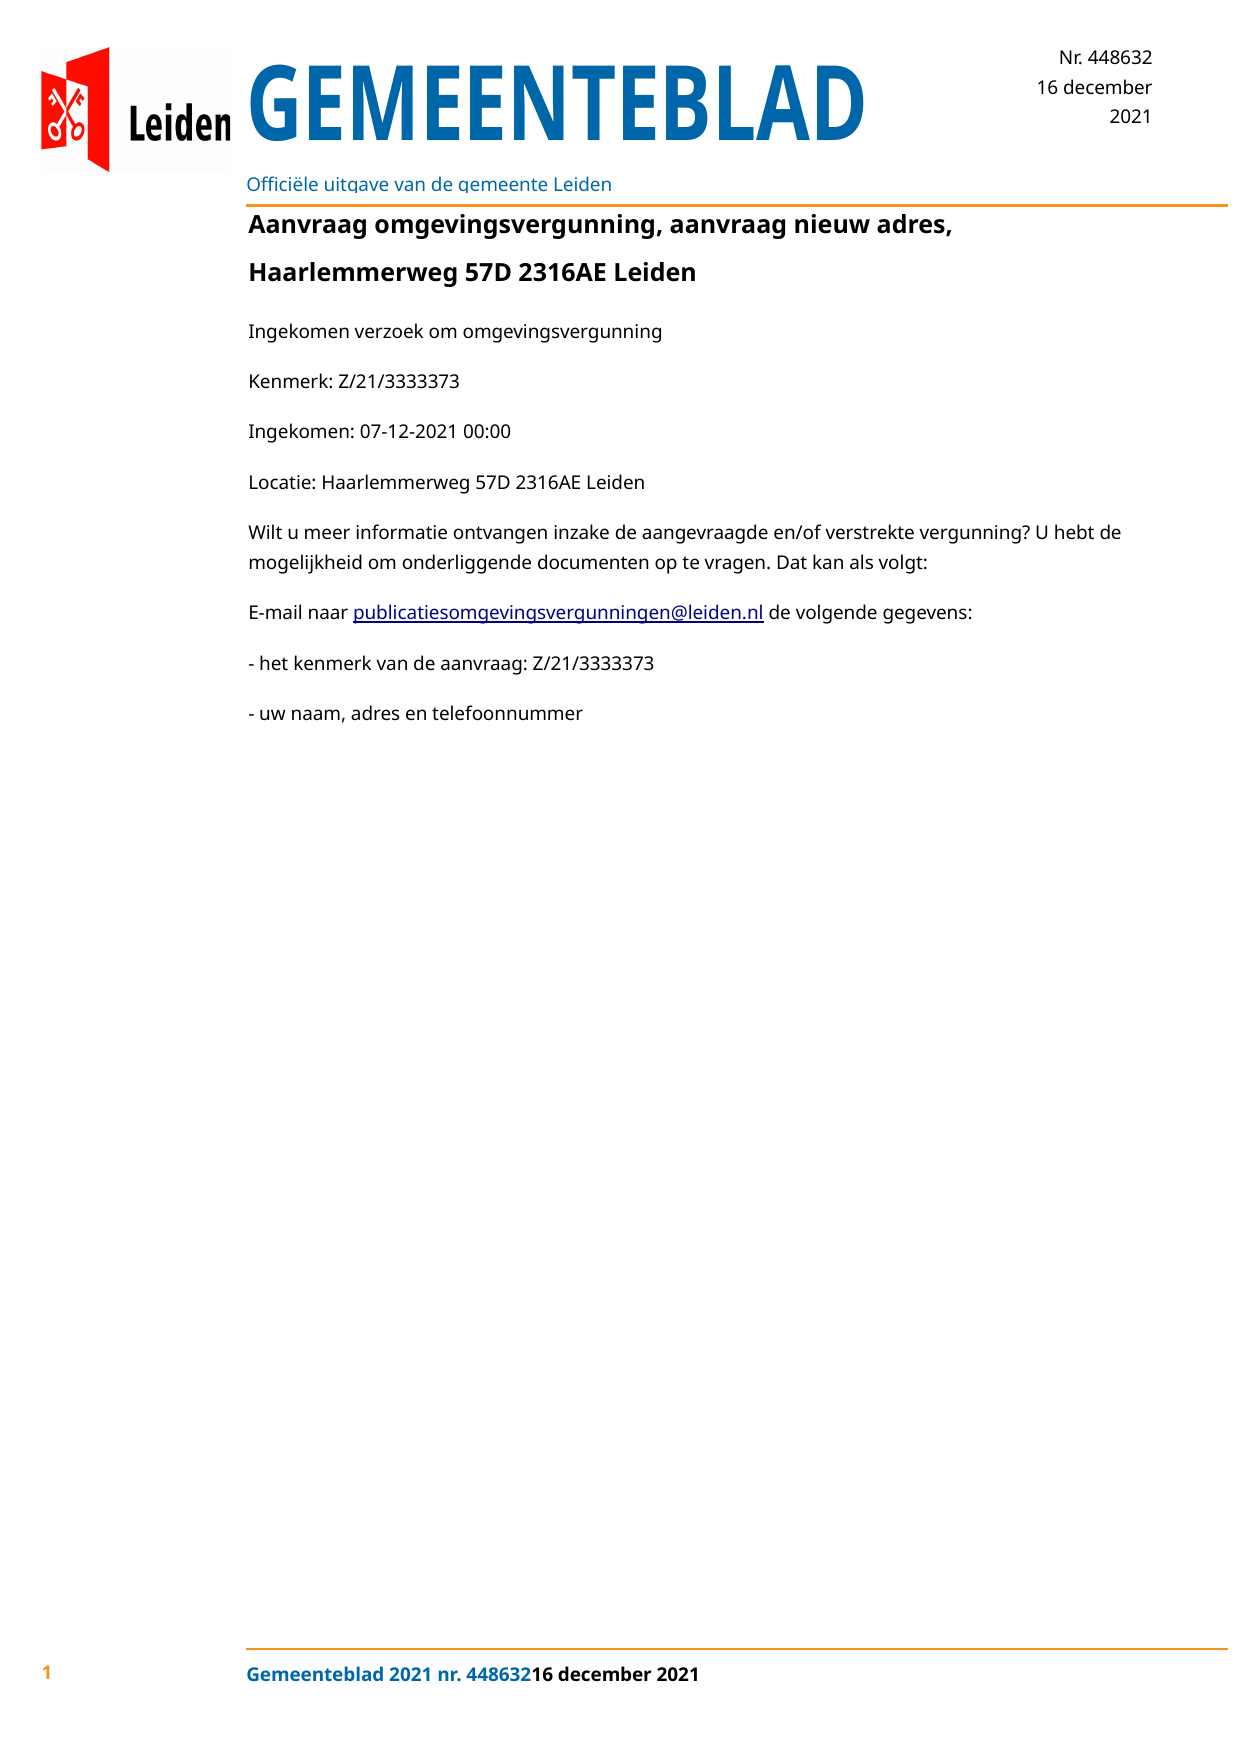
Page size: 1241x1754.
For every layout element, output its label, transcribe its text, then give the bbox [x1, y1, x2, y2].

text Ingekomen verzoek om omgevingsvergunning [248, 318, 1152, 344]
text Kenmerk: Z/21/3333373 [248, 368, 1152, 394]
text Wilt u meer informatie ontvangen inzake de aangevraagde en/of verstrekte vergunning? U hebt de mogelijkheid om onderliggende documenten op te vragen. Dat kan als volgt: [248, 519, 1152, 575]
text Locatie: Haarlemmerweg 57D 2316AE Leiden [248, 469, 1152, 495]
text - uw naam, adres en telefoonnummer [248, 700, 1152, 726]
text - het kenmerk van de aanvraag: Z/21/3333373 [248, 650, 1152, 676]
text Aanvraag omgevingsvergunning, aanvraag nieuw adres, Haarlemmerweg 57D 2316AE Leiden [248, 207, 1152, 288]
text Ingekomen: 07-12-2021 00:00 [248, 419, 1152, 444]
picture [41, 47, 231, 172]
text E-mail naar publicatiesomgevingsvergunningen@leiden.nl de volgende gegevens: [248, 599, 1152, 625]
